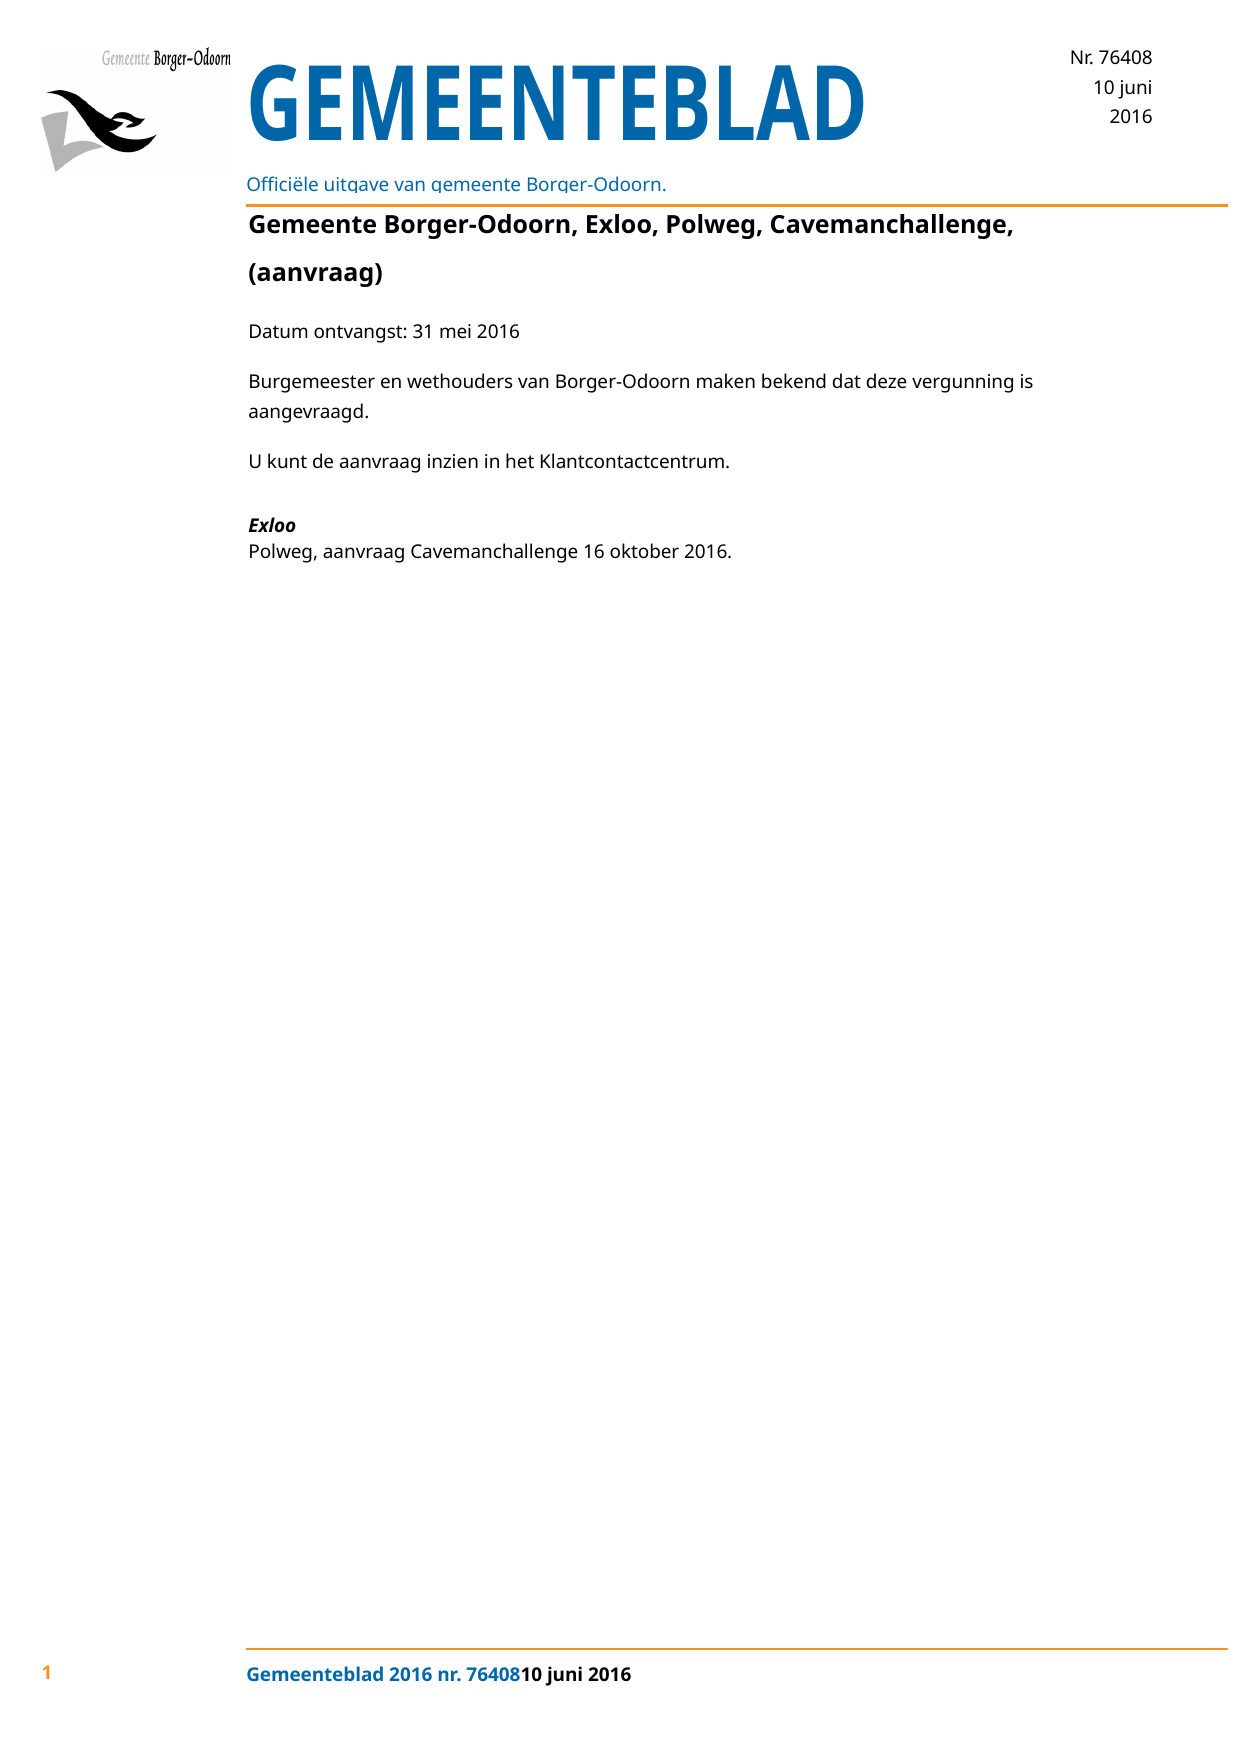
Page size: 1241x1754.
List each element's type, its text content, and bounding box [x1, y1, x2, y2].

text Gemeente Borger-Odoorn, Exloo, Polweg, Cavemanchallenge, (aanvraag) [248, 207, 1152, 288]
picture [41, 47, 231, 172]
text Burgemeester en wethouders van Borger-Odoorn maken bekend dat deze vergunning is aangevraagd. [248, 368, 1152, 424]
text Polweg, aanvraag Cavemanchallenge 16 oktober 2016. [248, 538, 1152, 564]
text U kunt de aanvraag inzien in het Klantcontactcentrum. [248, 448, 1152, 474]
text Exloo [248, 512, 1152, 538]
text Datum ontvangst: 31 mei 2016 [248, 318, 1152, 344]
